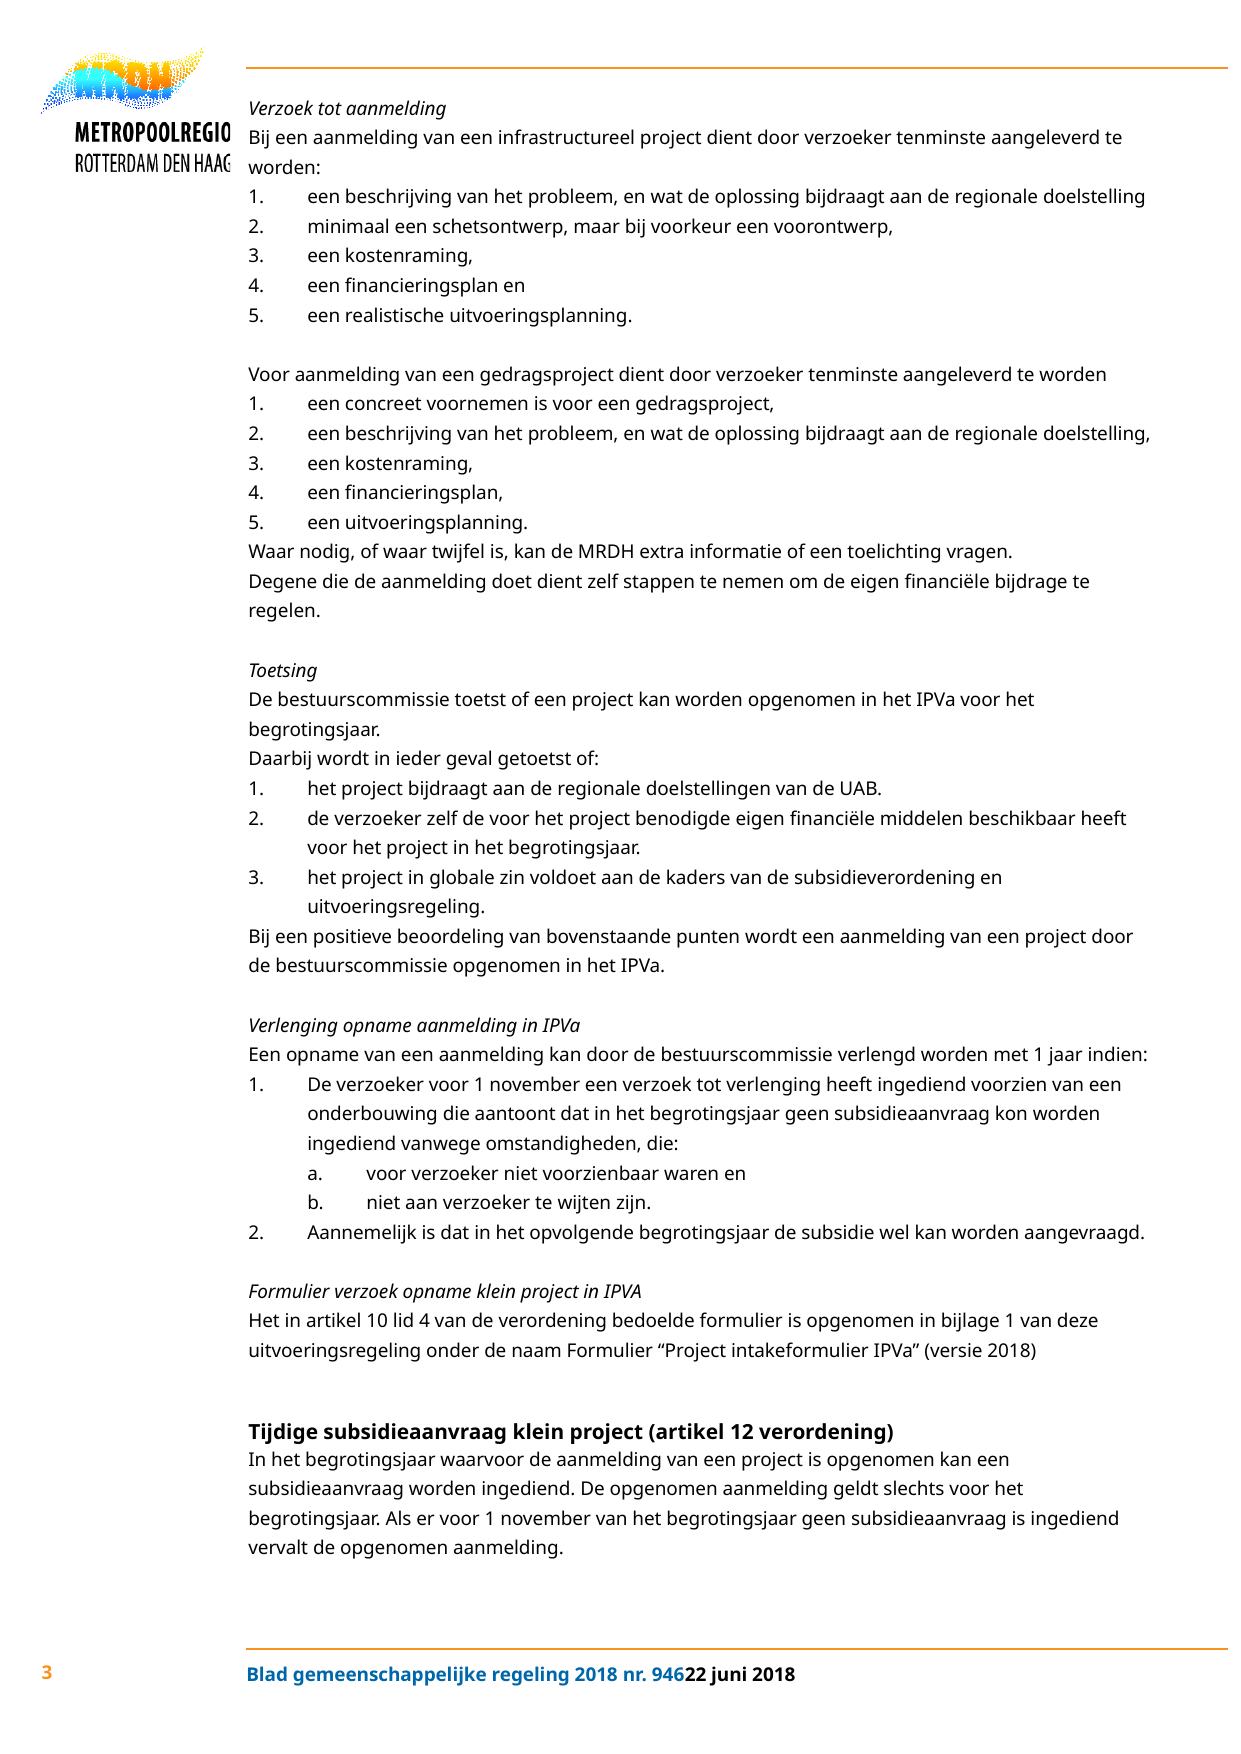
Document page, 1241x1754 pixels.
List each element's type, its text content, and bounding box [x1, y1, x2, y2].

text Formulier verzoek opname klein project in IPVA [248, 1278, 1152, 1304]
list een kostenraming, [248, 243, 1152, 268]
list de verzoeker zelf de voor het project benodigde eigen financiële middelen beschikbaar heeft voor het project in het begrotingsjaar. [248, 805, 1152, 860]
list een financieringsplan, [248, 479, 1152, 505]
text Verzoek tot aanmelding [248, 95, 1152, 121]
text Verlenging opname aanmelding in IPVa [248, 1012, 1152, 1038]
text Degene die de aanmelding doet dient zelf stappen te nemen om de eigen financiële bijdrage te regelen. [248, 568, 1152, 623]
list niet aan verzoeker te wijten zijn. [307, 1189, 1152, 1215]
list een realistische uitvoeringsplanning. [248, 302, 1152, 328]
list voor verzoeker niet voorzienbaar waren en [307, 1160, 1152, 1186]
list het project in globale zin voldoet aan de kaders van de subsidieverordening en uitvoeringsregeling. [248, 864, 1152, 919]
list De verzoeker voor 1 november een verzoek tot verlenging heeft ingediend voorzien van een onderbouwing die aantoont dat in het begrotingsjaar geen subsidieaanvraag kon worden ingediend vanwege omstandigheden, die: [248, 1071, 1152, 1156]
text De bestuurscommissie toetst of een project kan worden opgenomen in het IPVa voor het begrotingsjaar. [248, 686, 1152, 742]
list een beschrijving van het probleem, en wat de oplossing bijdraagt aan de regionale doelstelling [248, 183, 1152, 209]
list het project bijdraagt aan de regionale doelstellingen van de UAB. [248, 775, 1152, 801]
text Een opname van een aanmelding kan door de bestuurscommissie verlengd worden met 1 jaar indien: [248, 1041, 1152, 1067]
text Toetsing [248, 657, 1152, 683]
text Het in artikel 10 lid 4 van de verordening bedoelde formulier is opgenomen in bijlage 1 van deze uitvoeringsregeling onder de naam Formulier “Project intakeformulier IPVa” (versie 2018) [248, 1308, 1152, 1363]
picture [41, 47, 231, 172]
list minimaal een schetsontwerp, maar bij voorkeur een voorontwerp, [248, 213, 1152, 239]
list Aannemelijk is dat in het opvolgende begrotingsjaar de subsidie wel kan worden aangevraagd. [248, 1219, 1152, 1245]
text Voor aanmelding van een gedragsproject dient door verzoeker tenminste aangeleverd te worden [248, 361, 1152, 387]
text Bij een aanmelding van een infrastructureel project dient door verzoeker tenminste aangeleverd te worden: [248, 124, 1152, 180]
list een kostenraming, [248, 450, 1152, 476]
text Waar nodig, of waar twijfel is, kan de MRDH extra informatie of een toelichting vragen. [248, 538, 1152, 564]
list een financieringsplan en [248, 272, 1152, 298]
text Bij een positieve beoordeling van bovenstaande punten wordt een aanmelding van een project door de bestuurscommissie opgenomen in het IPVa. [248, 923, 1152, 978]
list een beschrijving van het probleem, en wat de oplossing bijdraagt aan de regionale doelstelling, [248, 420, 1152, 446]
list een uitvoeringsplanning. [248, 509, 1152, 535]
text Daarbij wordt in ieder geval getoetst of: [248, 746, 1152, 771]
text In het begrotingsjaar waarvoor de aanmelding van een project is opgenomen kan een subsidieaanvraag worden ingediend. De opgenomen aanmelding geldt slechts voor het begrotingsjaar. Als er voor 1 november van het begrotingsjaar geen subsidieaanvraag is ingediend vervalt de opgenomen aanmelding. [248, 1446, 1152, 1560]
list een concreet voornemen is voor een gedragsproject, [248, 391, 1152, 416]
text Tijdige subsidieaanvraag klein project (artikel 12 verordening) [248, 1417, 1152, 1446]
